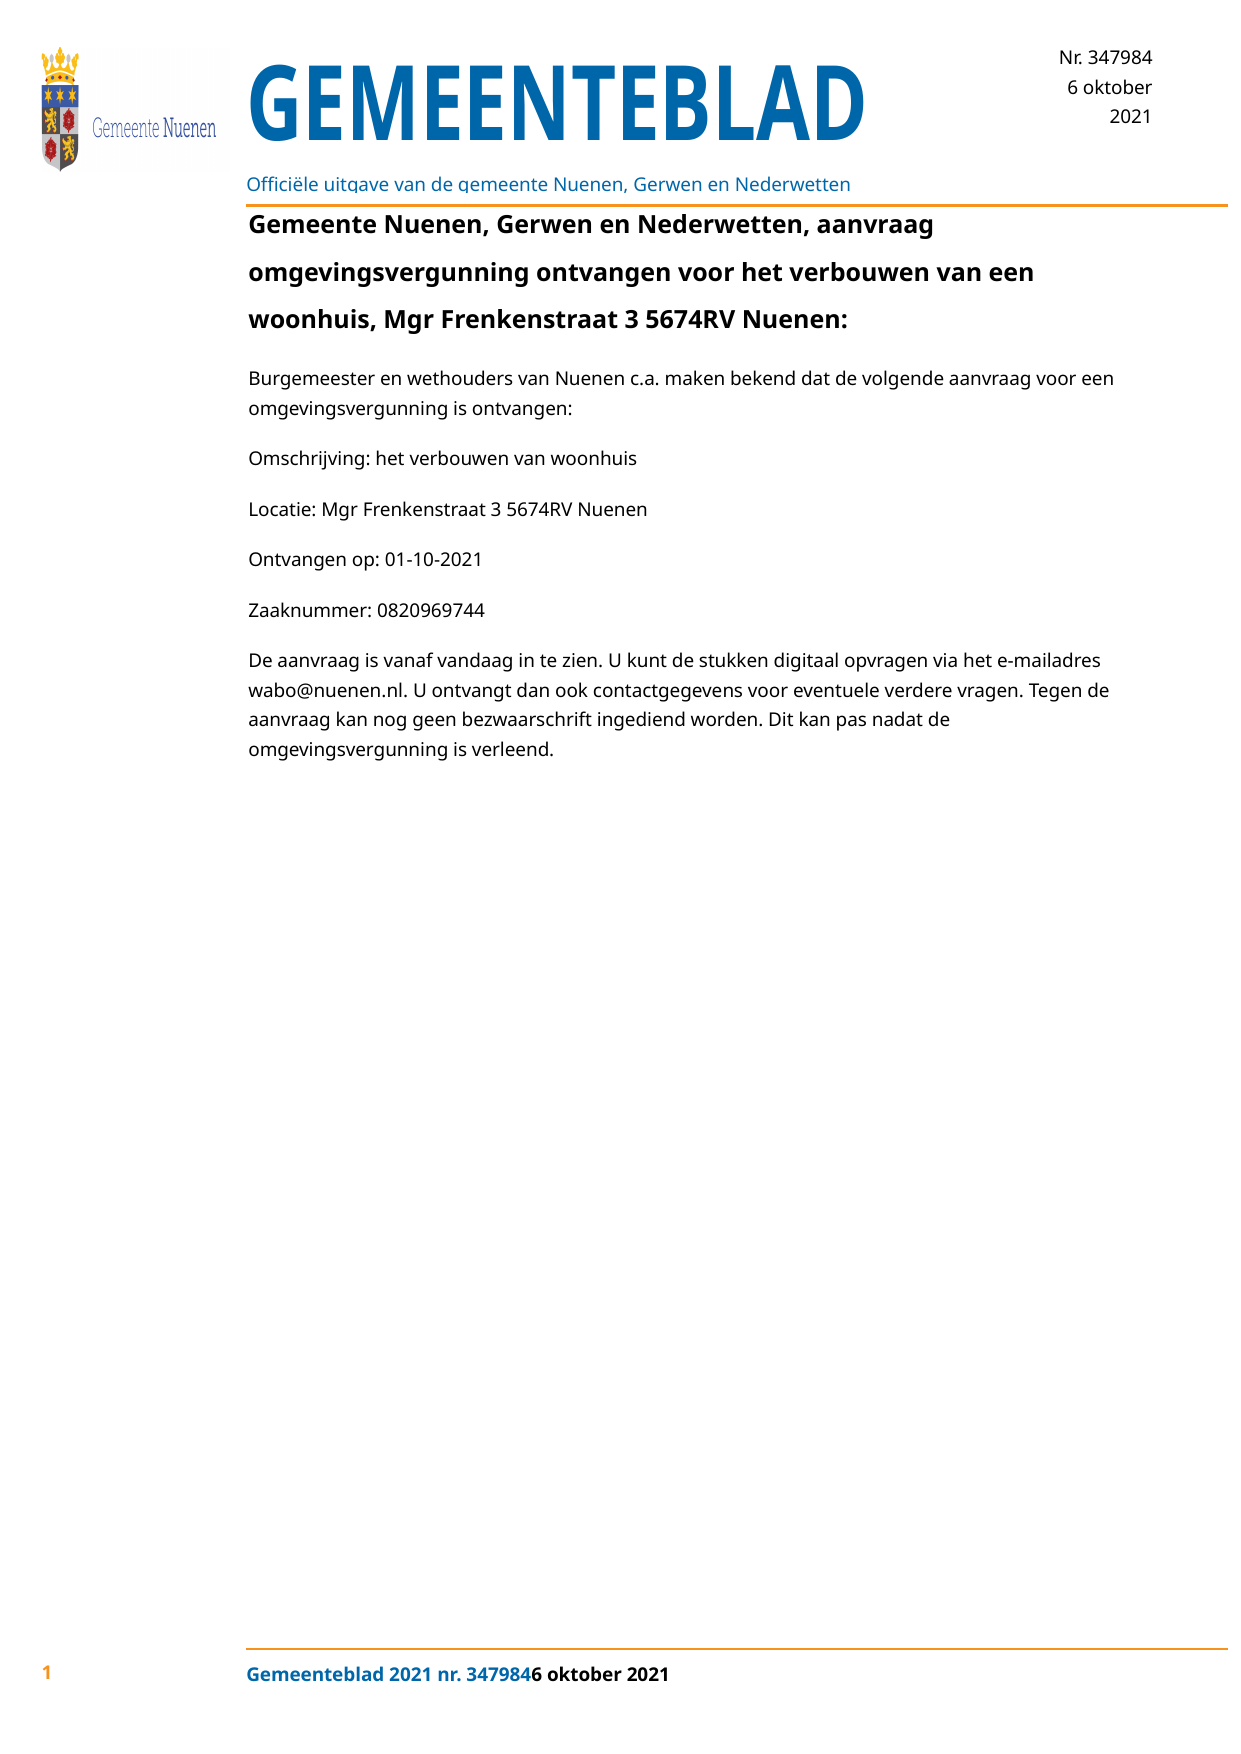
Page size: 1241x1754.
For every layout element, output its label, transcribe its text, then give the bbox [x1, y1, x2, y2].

text Omschrijving: het verbouwen van woonhuis [248, 446, 1152, 471]
text Zaaknummer: 0820969744 [248, 597, 1152, 622]
text Ontvangen op: 01-10-2021 [248, 546, 1152, 572]
text De aanvraag is vanaf vandaag in te zien. U kunt de stukken digitaal opvragen via het e-mailadres wabo@nuenen.nl. U ontvangt dan ook contactgegevens voor eventuele verdere vragen. Tegen de aanvraag kan nog geen bezwaarschrift ingediend worden. Dit kan pas nadat de omgevingsvergunning is verleend. [248, 647, 1152, 762]
text Gemeente Nuenen, Gerwen en Nederwetten, aanvraag omgevingsvergunning ontvangen voor het verbouwen van een woonhuis, Mgr Frenkenstraat 3 5674RV Nuenen: [248, 207, 1152, 336]
text Locatie: Mgr Frenkenstraat 3 5674RV Nuenen [248, 496, 1152, 522]
text Burgemeester en wethouders van Nuenen c.a. maken bekend dat de volgende aanvraag voor een omgevingsvergunning is ontvangen: [248, 366, 1152, 421]
picture [41, 47, 231, 172]
